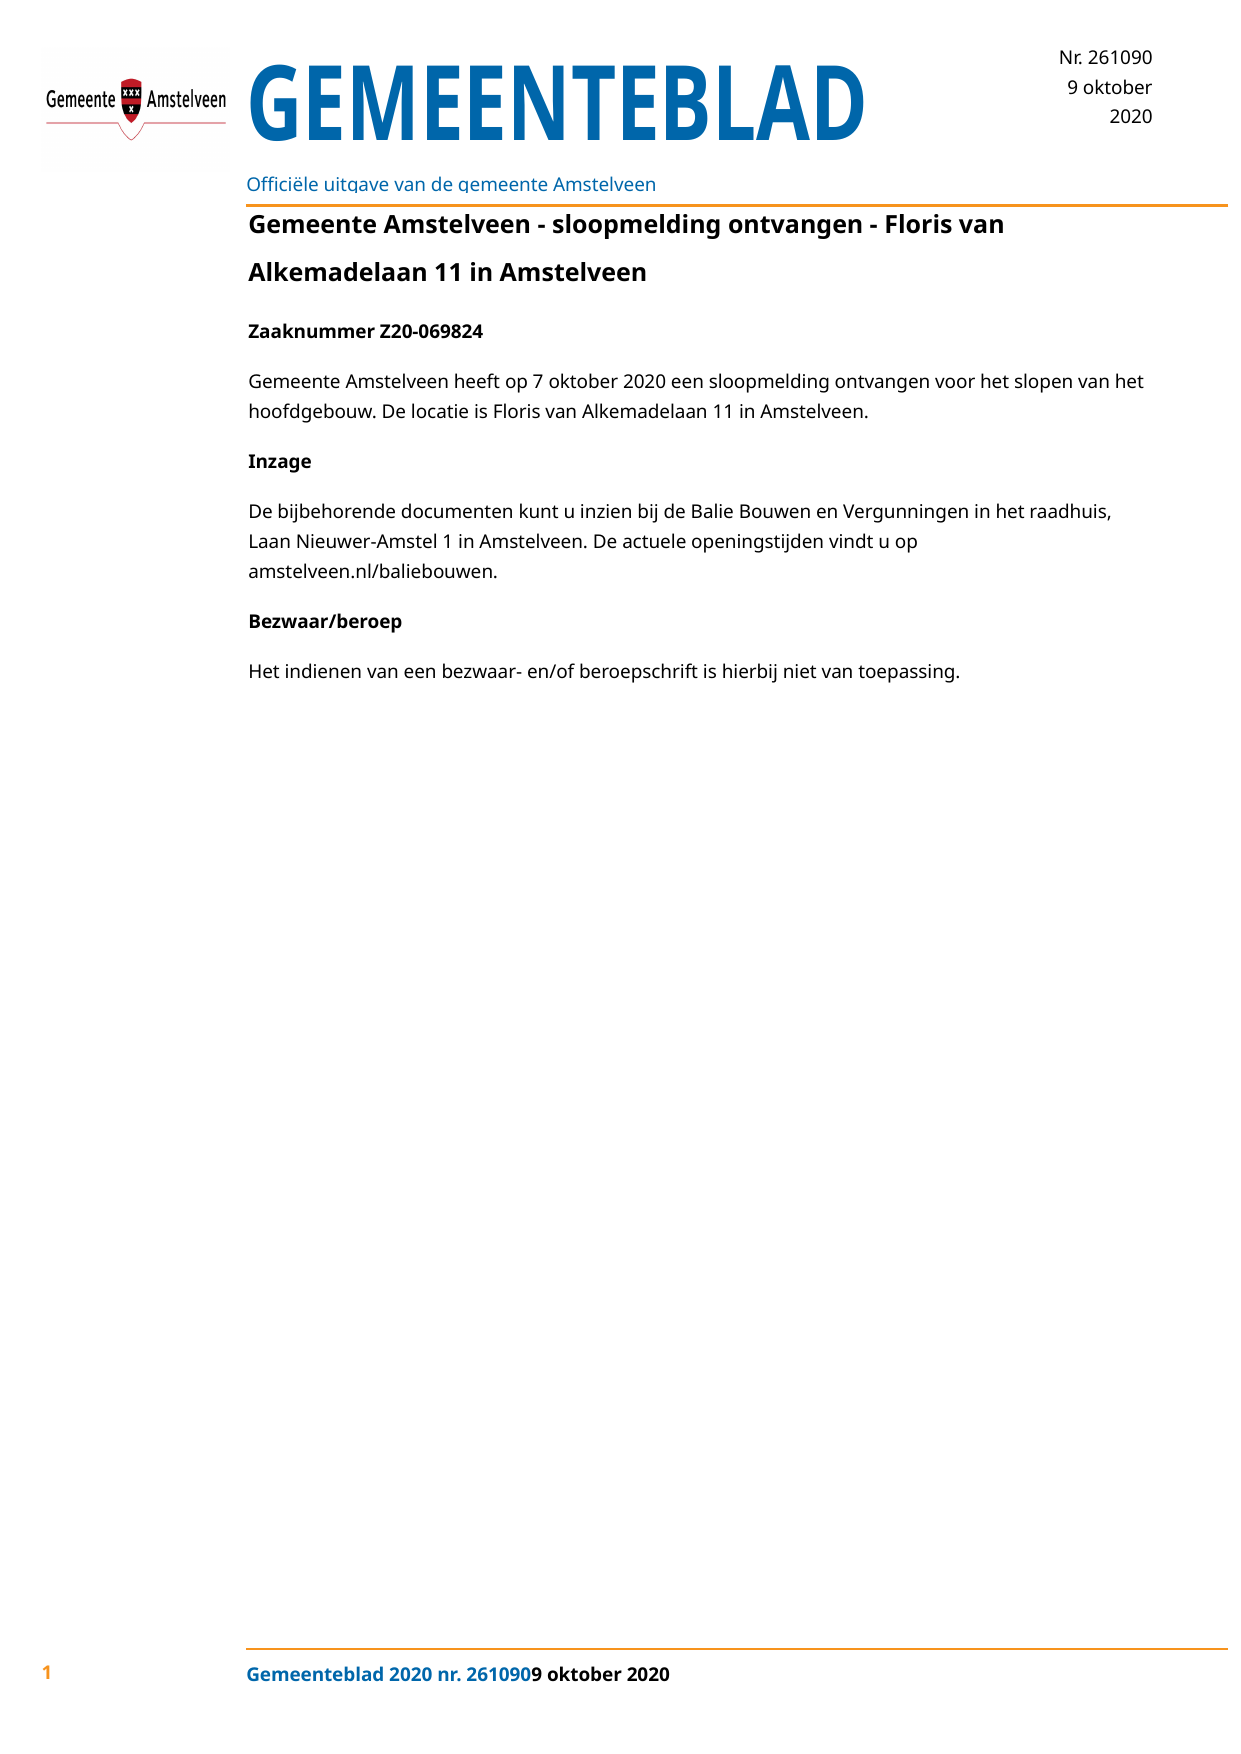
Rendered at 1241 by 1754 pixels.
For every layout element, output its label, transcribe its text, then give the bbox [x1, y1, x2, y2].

text Gemeente Amstelveen - sloopmelding ontvangen - Floris van Alkemadelaan 11 in Amstelveen [248, 207, 1152, 288]
text Gemeente Amstelveen heeft op 7 oktober 2020 een sloopmelding ontvangen voor het slopen van het hoofdgebouw. De locatie is Floris van Alkemadelaan 11 in Amstelveen. [248, 368, 1152, 424]
text De bijbehorende documenten kunt u inzien bij de Balie Bouwen en Vergunningen in het raadhuis, Laan Nieuwer-Amstel 1 in Amstelveen. De actuele openingstijden vindt u op amstelveen.nl/baliebouwen. [248, 499, 1152, 584]
picture [41, 47, 231, 172]
text Zaaknummer Z20-069824 [248, 318, 1152, 344]
text Inzage [248, 448, 1152, 474]
text Bezwaar/beroep [248, 608, 1152, 634]
text Het indienen van een bezwaar- en/of beroepschrift is hierbij niet van toepassing. [248, 659, 1152, 684]
